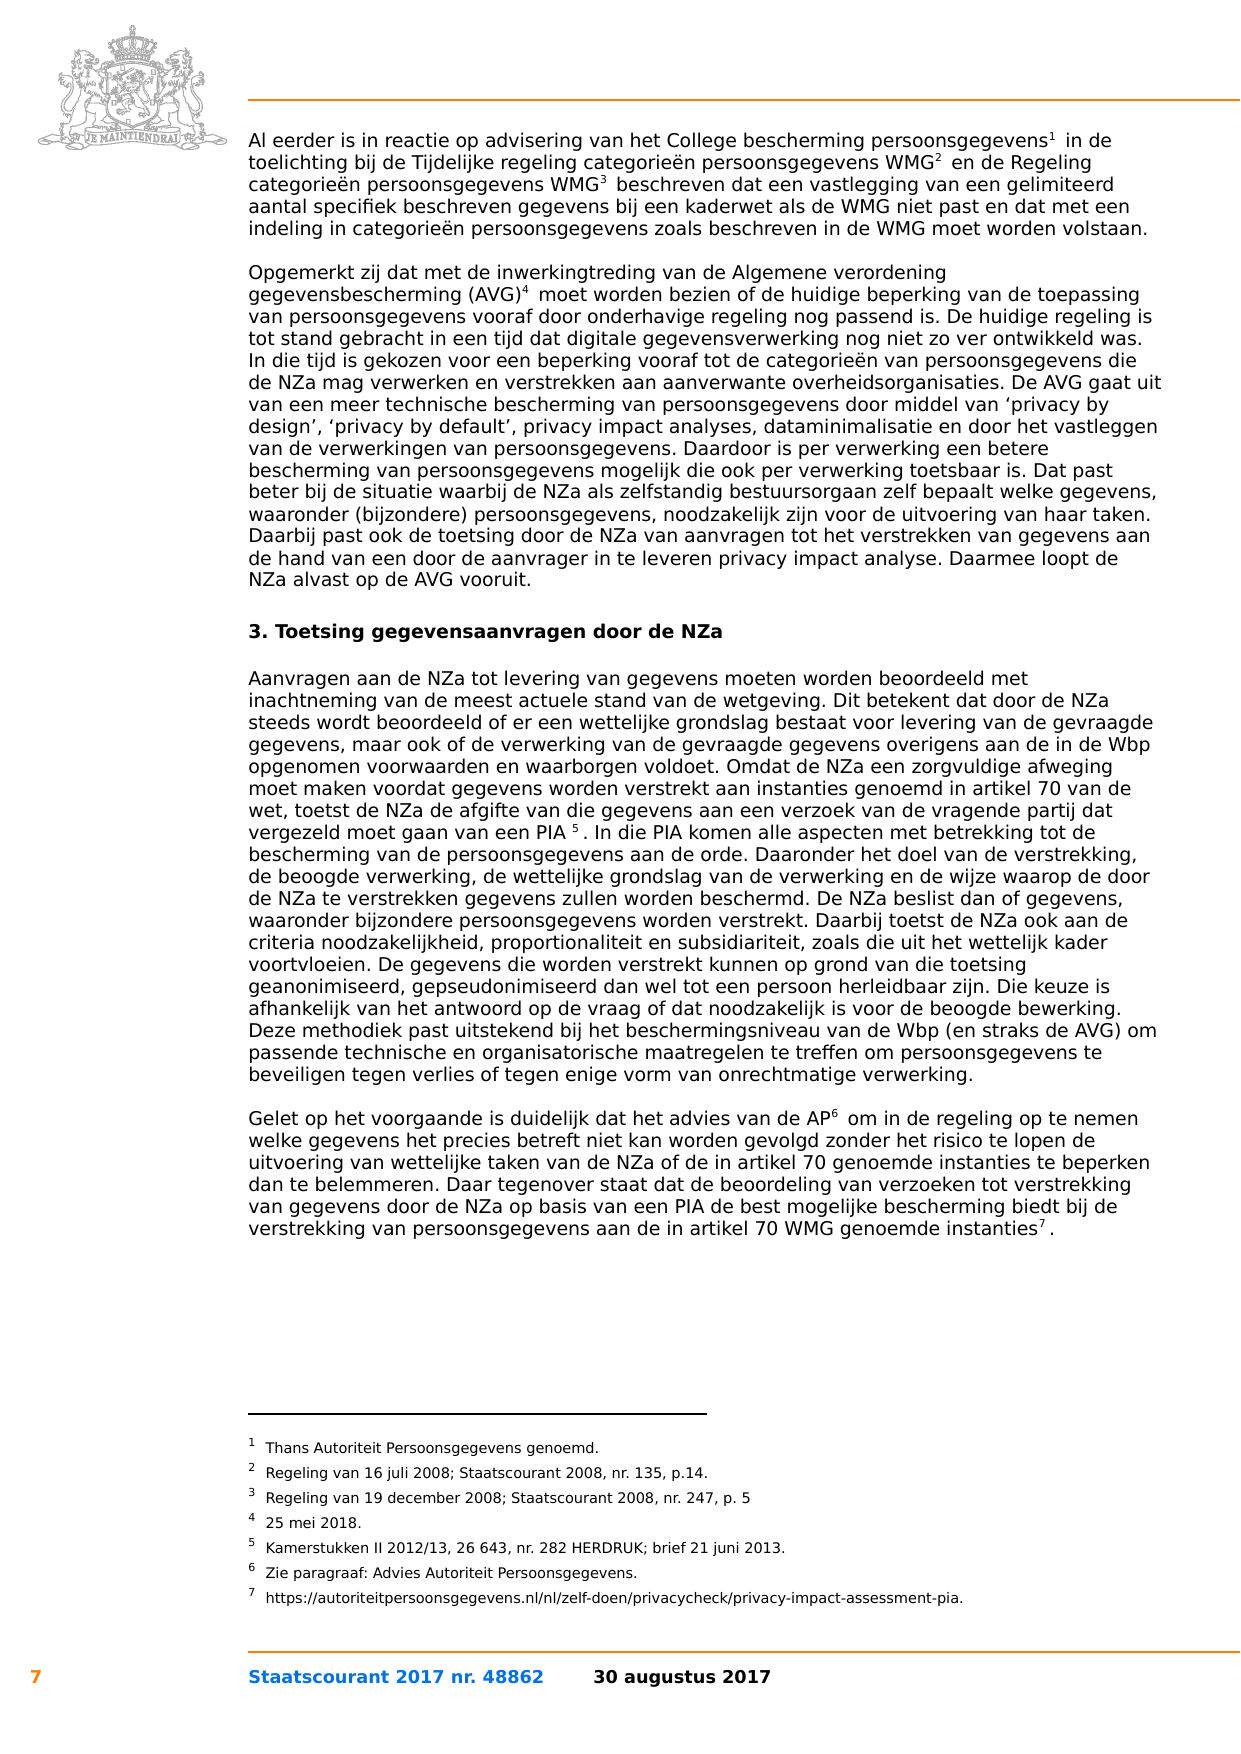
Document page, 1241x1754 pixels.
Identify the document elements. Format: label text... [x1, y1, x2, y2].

text Gelet op het voorgaande is duidelijk dat het advies van de AP om in de regeling op te nemen welke gegevens het precies betreft niet kan worden gevolgd zonder het risico te lopen de uitvoering van wettelijke taken van de NZa of de in artikel 70 genoemde instanties te beperken dan te belemmeren. Daar tegenover staat dat de beoordeling van verzoeken tot verstrekking van gegevens door de NZa op basis van een PIA de best mogelijke bescherming biedt bij de verstrekking van persoonsgegevens aan de in artikel 70 WMG genoemde instanties. [248, 1108, 1163, 1240]
text Regeling van 19 december 2008; Staatscourant 2008, nr. 247, p. 5 [248, 1486, 1163, 1508]
text 25 mei 2018. [248, 1511, 1163, 1533]
text Al eerder is in reactie op advisering van het College bescherming persoonsgegevens in de toelichting bij de Tijdelijke regeling categorieën persoonsgegevens WMG en de Regeling categorieën persoonsgegevens WMG beschreven dat een vastlegging van een gelimiteerd aantal specifiek beschreven gegevens bij een kaderwet als de WMG niet past en dat met een indeling in categorieën persoonsgegevens zoals beschreven in de WMG moet worden volstaan. [248, 130, 1163, 240]
text Aanvragen aan de NZa tot levering van gegevens moeten worden beoordeeld met inachtneming van de meest actuele stand van de wetgeving. Dit betekent dat door de NZa steeds wordt beoordeeld of er een wettelijke grondslag bestaat voor levering van de gevraagde gegevens, maar ook of de verwerking van de gevraagde gegevens overigens aan de in de Wbp opgenomen voorwaarden en waarborgen voldoet. Omdat de NZa een zorgvuldige afweging moet maken voordat gegevens worden verstrekt aan instanties genoemd in artikel 70 van de wet, toetst de NZa de afgifte van die gegevens aan een verzoek van de vragende partij dat vergezeld moet gaan van een PIA . In die PIA komen alle aspecten met betrekking tot de bescherming van de persoonsgegevens aan de orde. Daaronder het doel van de verstrekking, de beoogde verwerking, de wettelijke grondslag van de verwerking en de wijze waarop de door de NZa te verstrekken gegevens zullen worden beschermd. De NZa beslist dan of gegevens, waaronder bijzondere persoonsgegevens worden verstrekt. Daarbij toetst de NZa ook aan de criteria noodzakelijkheid, proportionaliteit en subsidiariteit, zoals die uit het wettelijk kader voortvloeien. De gegevens die worden verstrekt kunnen op grond van die toetsing geanonimiseerd, gepseudonimiseerd dan wel tot een persoon herleidbaar zijn. Die keuze is afhankelijk van het antwoord op de vraag of dat noodzakelijk is voor de beoogde bewerking. Deze methodiek past uitstekend bij het beschermingsniveau van de Wbp (en straks de AVG) om passende technische en organisatorische maatregelen te treffen om persoonsgegevens te beveiligen tegen verlies of tegen enige vorm van onrechtmatige verwerking. [248, 668, 1163, 1086]
picture [38, 25, 227, 150]
text Kamerstukken II 2012/13, 26 643, nr. 282 HERDRUK; brief 21 juni 2013. [248, 1536, 1163, 1558]
text Thans Autoriteit Persoonsgegevens genoemd. [248, 1436, 1163, 1458]
text Regeling van 16 juli 2008; Staatscourant 2008, nr. 135, p.14. [248, 1461, 1163, 1483]
text Opgemerkt zij dat met de inwerkingtreding van de Algemene verordening gegevensbescherming (AVG) moet worden bezien of de huidige beperking van de toepassing van persoonsgegevens vooraf door onderhavige regeling nog passend is. De huidige regeling is tot stand gebracht in een tijd dat digitale gegevensverwerking nog niet zo ver ontwikkeld was. In die tijd is gekozen voor een beperking vooraf tot de categorieën van persoonsgegevens die de NZa mag verwerken en verstrekken aan aanverwante overheidsorganisaties. De AVG gaat uit van een meer technische bescherming van persoonsgegevens door middel van ‘privacy by design’, ‘privacy by default’, privacy impact analyses, dataminimalisatie en door het vastleggen van de verwerkingen van persoonsgegevens. Daardoor is per verwerking een betere bescherming van persoonsgegevens mogelijk die ook per verwerking toetsbaar is. Dat past beter bij de situatie waarbij de NZa als zelfstandig bestuursorgaan zelf bepaalt welke gegevens, waaronder (bijzondere) persoonsgegevens, noodzakelijk zijn voor de uitvoering van haar taken. Daarbij past ook de toetsing door de NZa van aanvragen tot het verstrekken van gegevens aan de hand van een door de aanvrager in te leveren privacy impact analyse. Daarmee loopt de NZa alvast op de AVG vooruit. [248, 262, 1163, 591]
text https://autoriteitpersoonsgegevens.nl/nl/zelf-doen/privacycheck/privacy-impact-assessment-pia. [248, 1586, 1163, 1608]
text Zie paragraaf: Advies Autoriteit Persoonsgegevens. [248, 1561, 1163, 1583]
subtitle 3. Toetsing gegevensaanvragen door de NZa [248, 621, 1163, 643]
